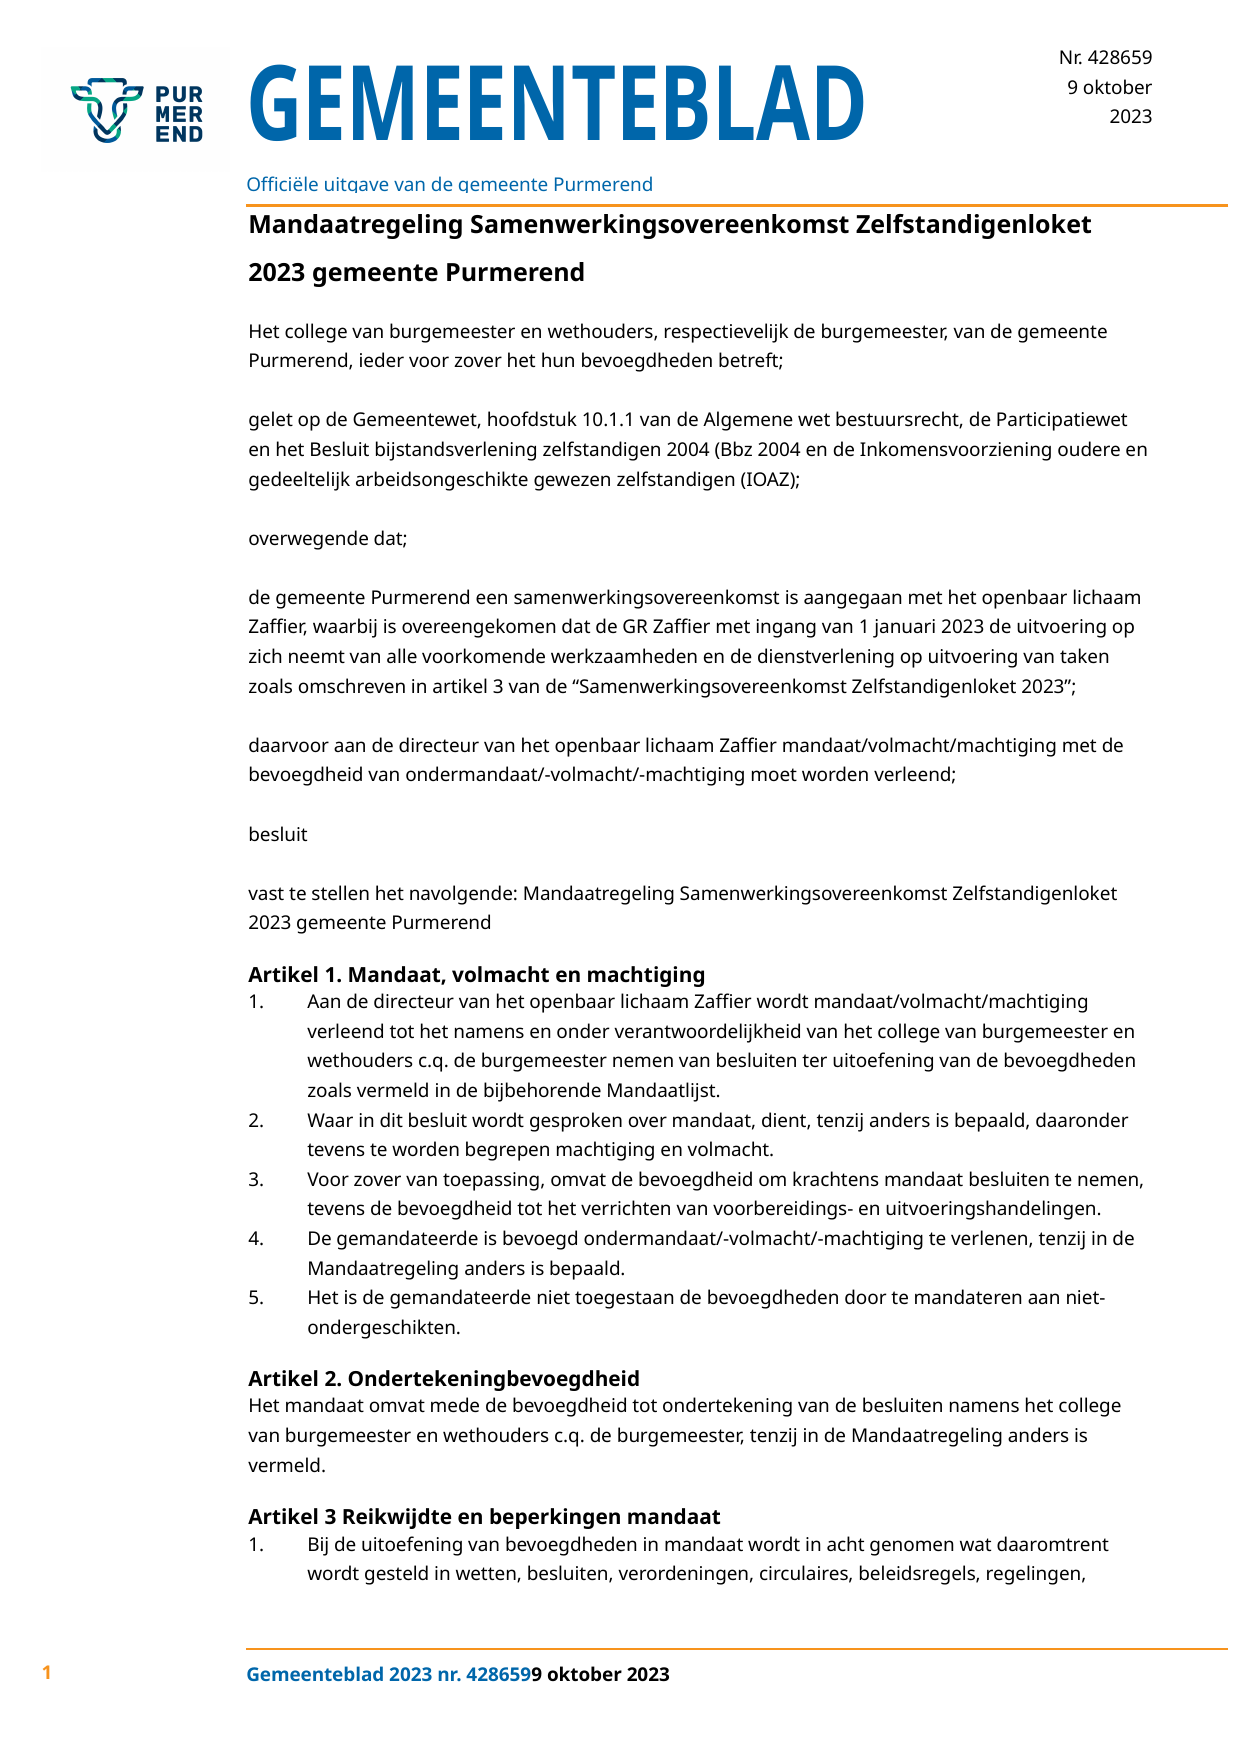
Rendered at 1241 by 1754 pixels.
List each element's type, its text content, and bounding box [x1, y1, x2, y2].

text de gemeente Purmerend een samenwerkingsovereenkomst is aangegaan met het openbaar lichaam Zaffier, waarbij is overeengekomen dat de GR Zaffier met ingang van 1 januari 2023 de uitvoering op zich neemt van alle voorkomende werkzaamheden en de dienstverlening op uitvoering van taken zoals omschreven in artikel 3 van de “Samenwerkingsovereenkomst Zelfstandigenloket 2023”; [248, 584, 1152, 699]
text daarvoor aan de directeur van het openbaar lichaam Zaffier mandaat/volmacht/machtiging met de bevoegdheid van ondermandaat/-volmacht/-machtiging moet worden verleend; [248, 732, 1152, 787]
text vast te stellen het navolgende: Mandaatregeling Samenwerkingsovereenkomst Zelfstandigenloket 2023 gemeente Purmerend [248, 880, 1152, 935]
text Artikel 3 Reikwijdte en beperkingen mandaat [248, 1502, 1152, 1531]
text overwegende dat; [248, 525, 1152, 551]
text Het college van burgemeester en wethouders, respectievelijk de burgemeester, van de gemeente Purmerend, ieder voor zover het hun bevoegdheden betreft; [248, 318, 1152, 373]
text Mandaatregeling Samenwerkingsovereenkomst Zelfstandigenloket 2023 gemeente Purmerend [248, 207, 1152, 288]
text gelet op de Gemeentewet, hoofdstuk 10.1.1 van de Algemene wet bestuursrecht, de Participatiewet en het Besluit bijstandsverlening zelfstandigen 2004 (Bbz 2004 en de Inkomensvoorziening oudere en gedeeltelijk arbeidsongeschikte gewezen zelfstandigen (IOAZ); [248, 407, 1152, 492]
list De gemandateerde is bevoegd ondermandaat/-volmacht/-machtiging te verlenen, tenzij in de Mandaatregeling anders is bepaald. [248, 1225, 1152, 1280]
list Waar in dit besluit wordt gesproken over mandaat, dient, tenzij anders is bepaald, daaronder tevens te worden begrepen machtiging en volmacht. [248, 1107, 1152, 1162]
text Artikel 2. Ondertekeningbevoegdheid [248, 1364, 1152, 1393]
list Het is de gemandateerde niet toegestaan de bevoegdheden door te mandateren aan niet-ondergeschikten. [248, 1284, 1152, 1339]
list Aan de directeur van het openbaar lichaam Zaffier wordt mandaat/volmacht/machtiging verleend tot het namens en onder verantwoordelijkheid van het college van burgemeester en wethouders c.q. de burgemeester nemen van besluiten ter uitoefening van de bevoegdheden zoals vermeld in de bijbehorende Mandaatlijst. [248, 988, 1152, 1103]
list Voor zover van toepassing, omvat de bevoegdheid om krachtens mandaat besluiten te nemen, tevens de bevoegdheid tot het verrichten van voorbereidings- en uitvoeringshandelingen. [248, 1166, 1152, 1221]
list Bij de uitoefening van bevoegdheden in mandaat wordt in acht genomen wat daaromtrent wordt gesteld in wetten, besluiten, verordeningen, circulaires, beleidsregels, regelingen, [248, 1531, 1152, 1586]
picture [41, 47, 231, 172]
text Het mandaat omvat mede de bevoegdheid tot ondertekening van de besluiten namens het college van burgemeester en wethouders c.q. de burgemeester, tenzij in de Mandaatregeling anders is vermeld. [248, 1393, 1152, 1478]
text Artikel 1. Mandaat, volmacht en machtiging [248, 960, 1152, 988]
text besluit [248, 821, 1152, 847]
